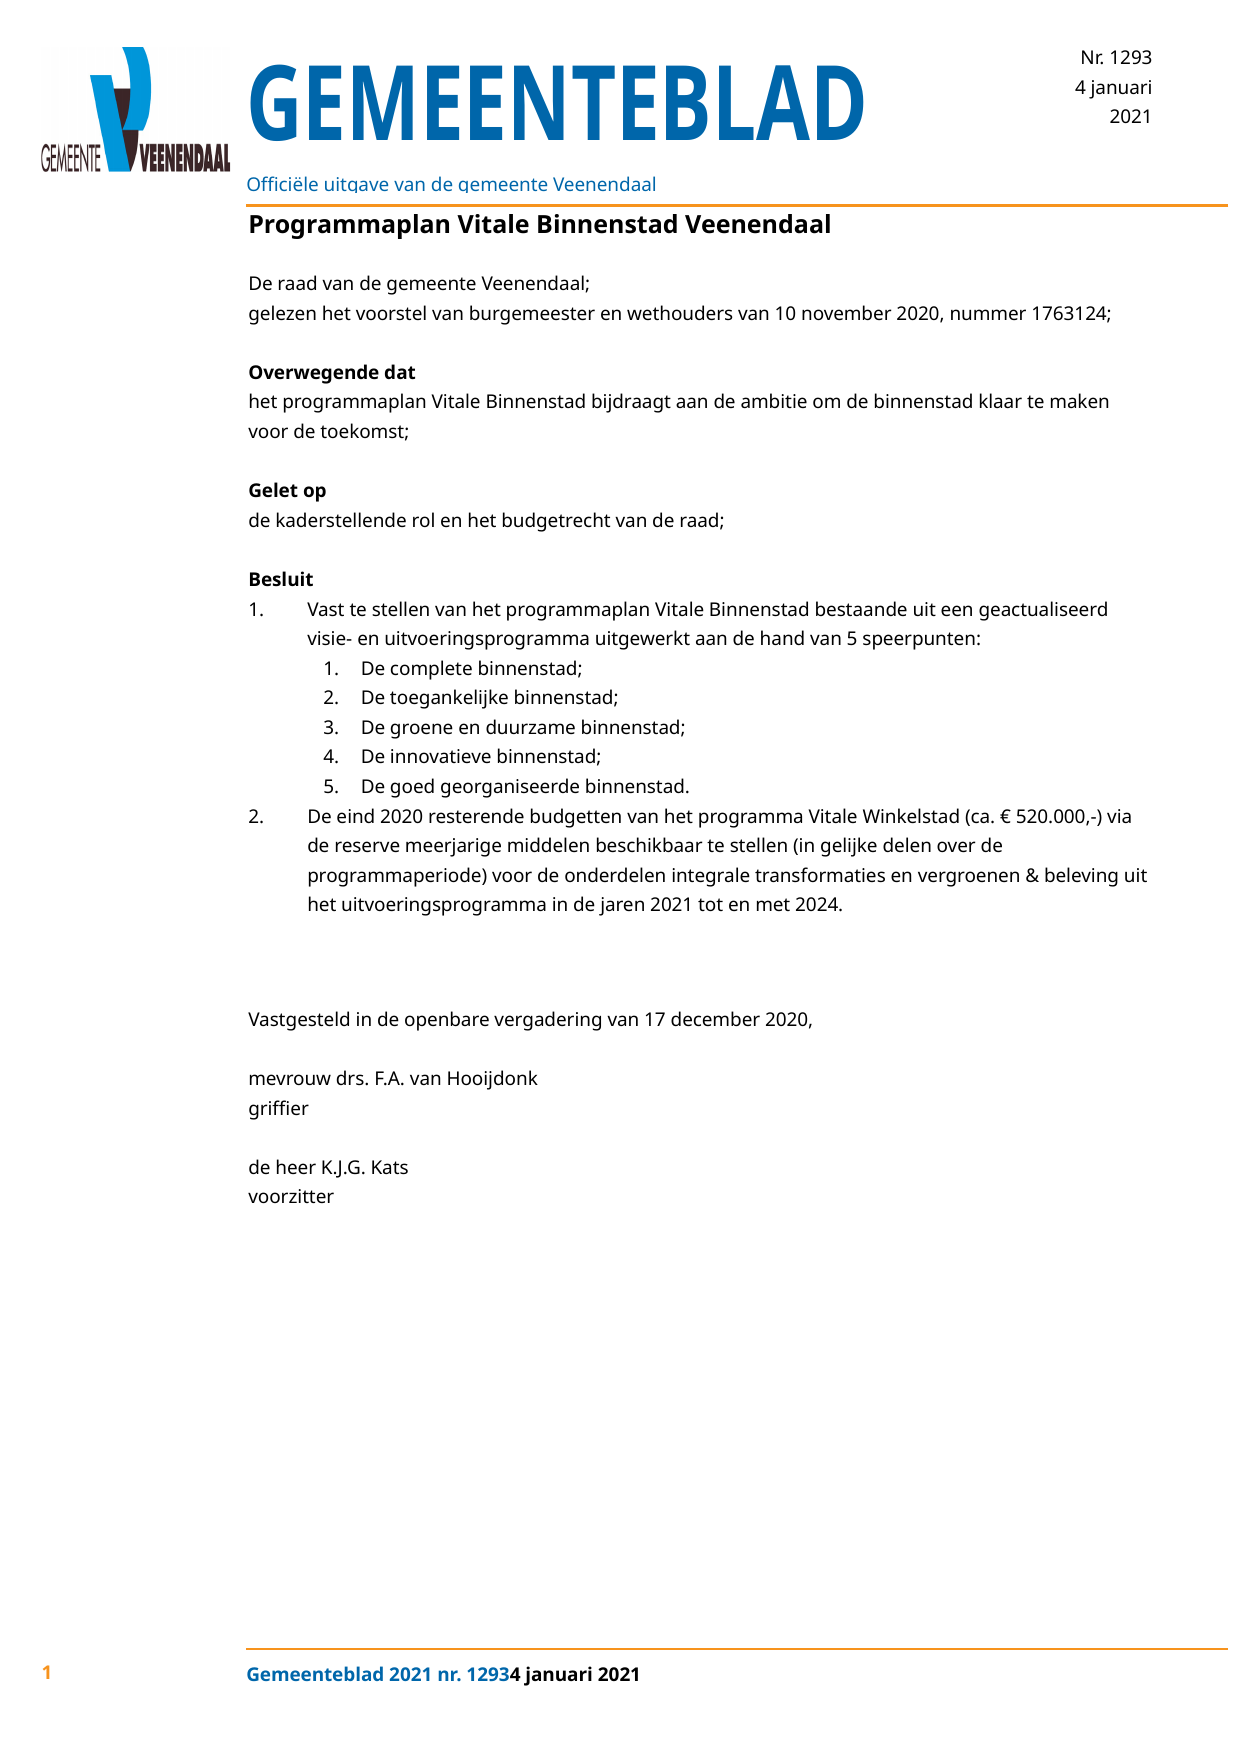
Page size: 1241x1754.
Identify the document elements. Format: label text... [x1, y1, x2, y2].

text Vastgesteld in de openbare vergadering van 17 december 2020, [248, 1006, 1152, 1032]
list Vast te stellen van het programmaplan Vitale Binnenstad bestaande uit een geactualiseerd visie- en uitvoeringsprogramma uitgewerkt aan de hand van 5 speerpunten: [248, 596, 1152, 651]
text gelezen het voorstel van burgemeester en wethouders van 10 november 2020, nummer 1763124; [248, 300, 1152, 326]
text Gelet op [248, 477, 1152, 503]
text het programmaplan Vitale Binnenstad bijdraagt aan de ambitie om de binnenstad klaar te maken voor de toekomst; [248, 389, 1152, 444]
list De groene en duurzame binnenstad; [323, 714, 1152, 740]
text Programmaplan Vitale Binnenstad Veenendaal [248, 207, 1152, 241]
text Besluit [248, 566, 1152, 592]
text Overwegende dat [248, 359, 1152, 385]
list De innovatieve binnenstad; [323, 744, 1152, 769]
list De complete binnenstad; [323, 655, 1152, 681]
text de heer K.J.G. Kats [248, 1154, 1152, 1180]
text de kaderstellende rol en het budgetrecht van de raad; [248, 507, 1152, 533]
list De toegankelijke binnenstad; [323, 684, 1152, 710]
text De raad van de gemeente Veenendaal; [248, 270, 1152, 296]
picture [123, 47, 231, 172]
text griffier [248, 1095, 1152, 1121]
list De eind 2020 resterende budgetten van het programma Vitale Winkelstad (ca. € 520.000,-) via de reserve meerjarige middelen beschikbaar te stellen (in gelijke delen over de programmaperiode) voor de onderdelen integrale transformaties en vergroenen & beleving uit het uitvoeringsprogramma in de jaren 2021 tot en met 2024. [248, 803, 1152, 917]
text voorzitter [248, 1183, 1152, 1209]
text mevrouw drs. F.A. van Hooijdonk [248, 1065, 1152, 1091]
list De goed georganiseerde binnenstad. [323, 773, 1152, 799]
picture [41, 47, 130, 172]
